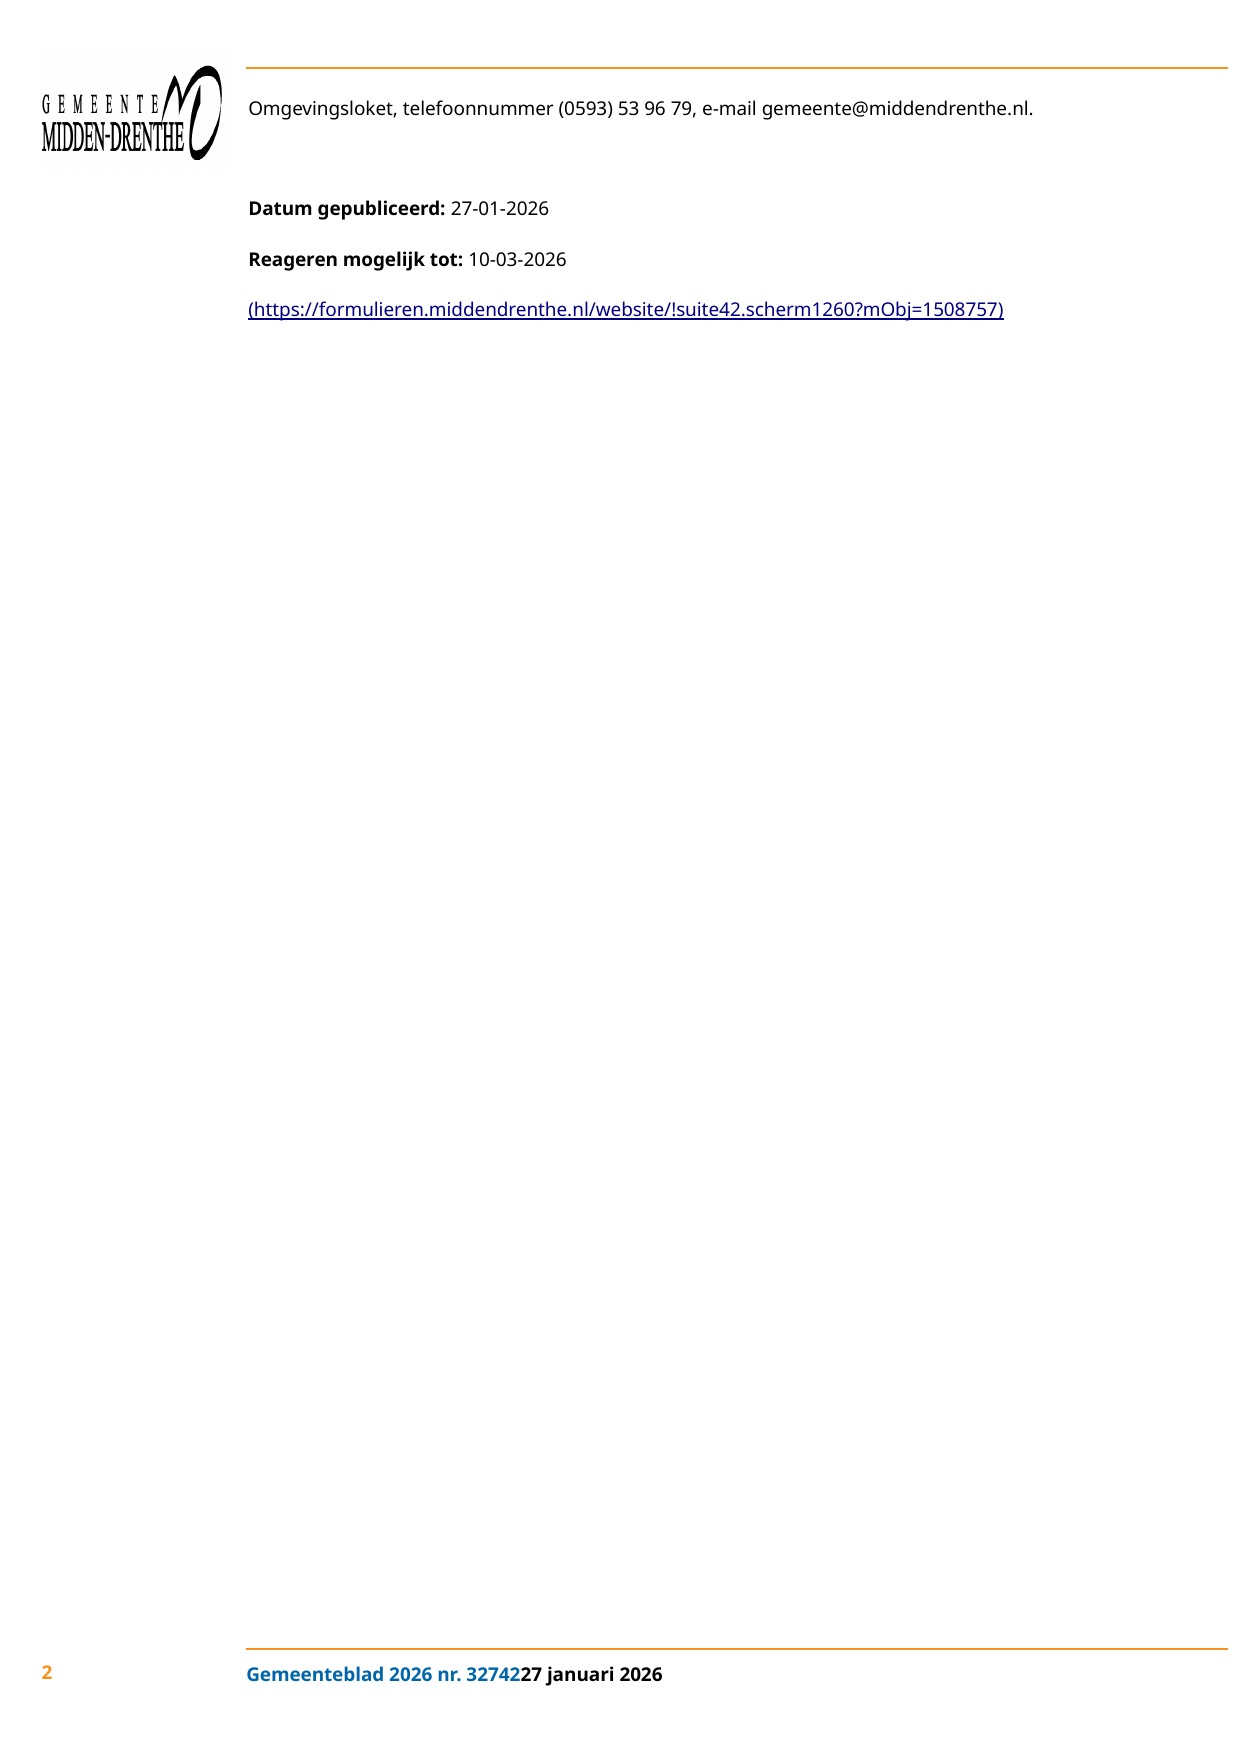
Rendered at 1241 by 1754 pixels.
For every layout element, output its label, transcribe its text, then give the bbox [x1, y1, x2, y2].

text Reageren mogelijk tot: 10-03-2026 [248, 246, 1152, 272]
text (https://formulieren.middendrenthe.nl/website/!suite42.scherm1260?mObj=1508757) [248, 296, 1152, 322]
text Datum gepubliceerd: 27-01-2026 [248, 196, 1152, 221]
picture [41, 47, 231, 172]
text Omgevingsloket, telefoonnummer (0593) 53 96 79, e-mail gemeente@middendrenthe.nl. [248, 95, 1152, 121]
